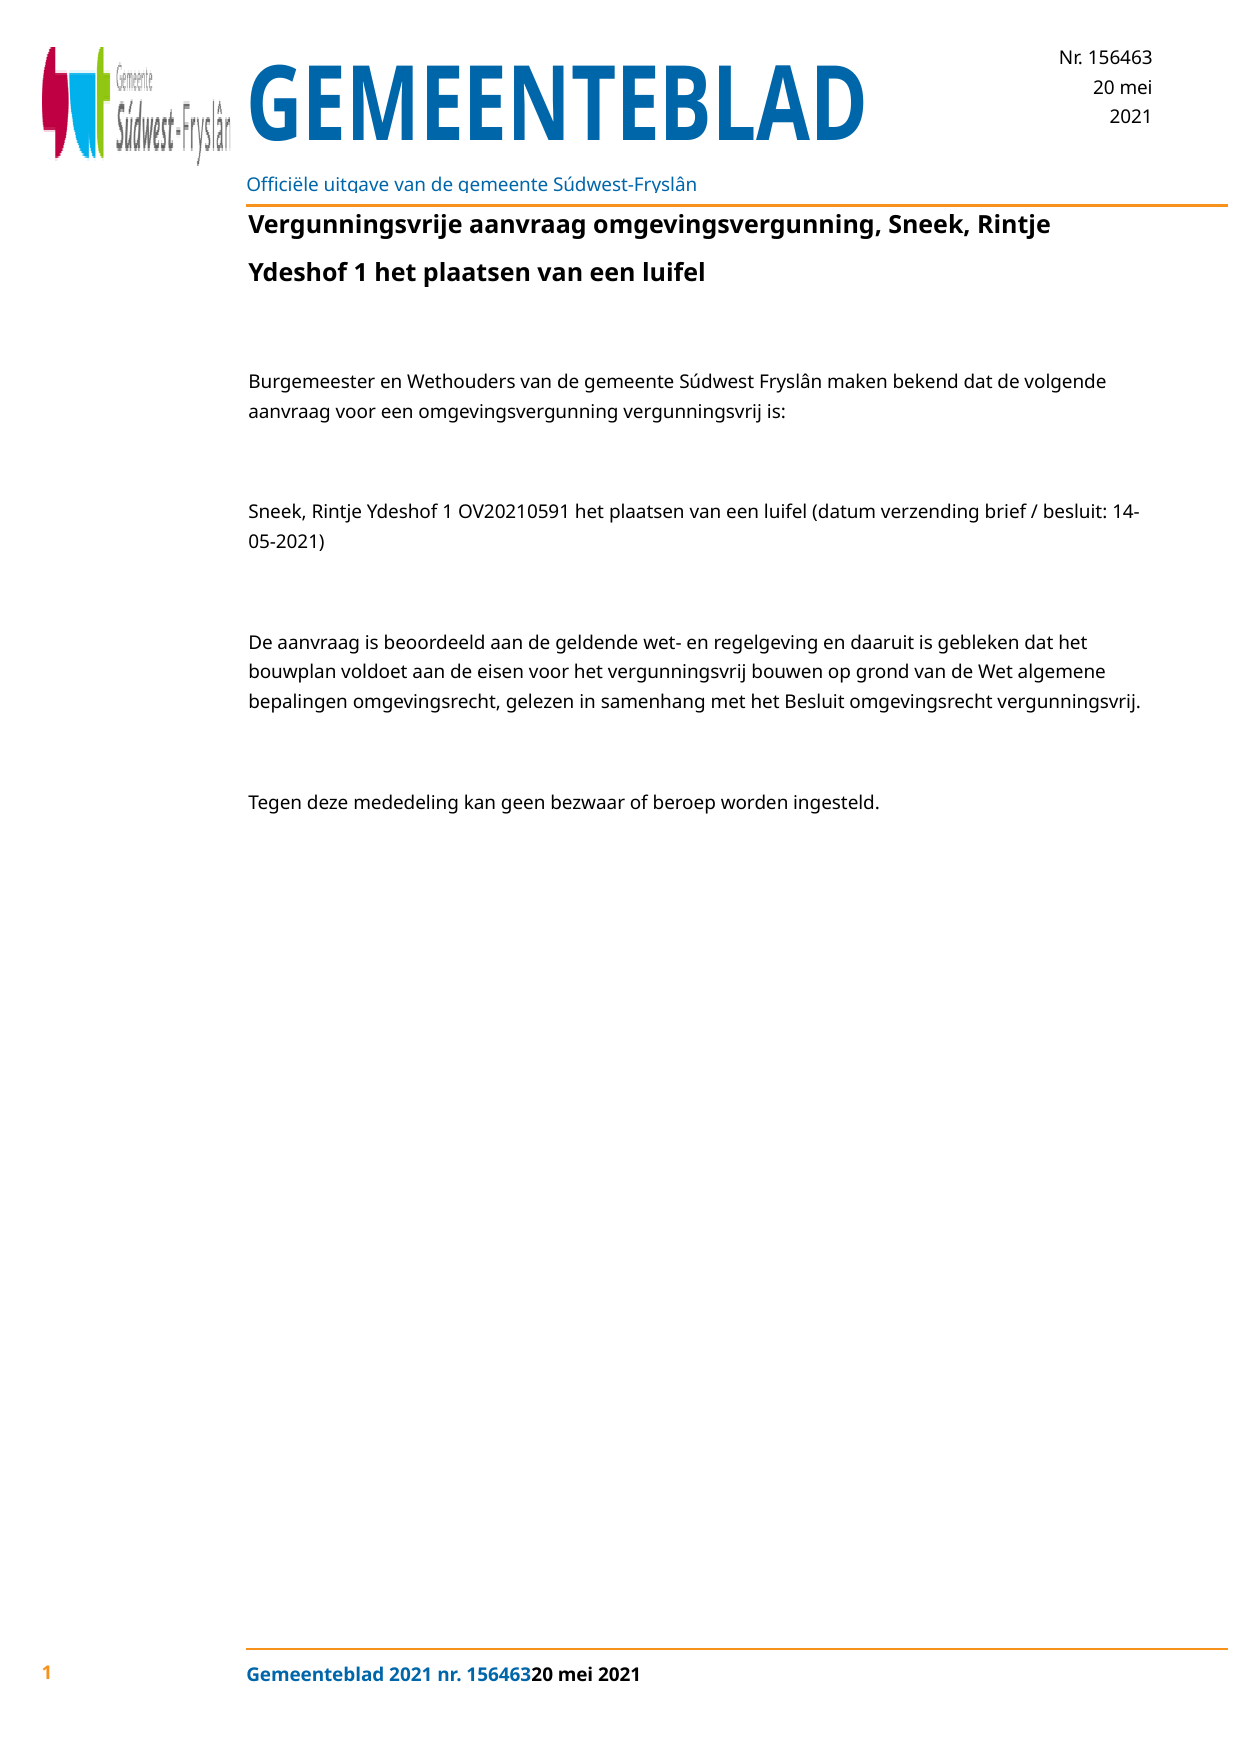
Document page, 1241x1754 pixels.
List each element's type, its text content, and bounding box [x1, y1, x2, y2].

text De aanvraag is beoordeeld aan de geldende wet- en regelgeving en daaruit is gebleken dat het bouwplan voldoet aan de eisen voor het vergunningsvrij bouwen op grond van de Wet algemene bepalingen omgevingsrecht, gelezen in samenhang met het Besluit omgevingsrecht vergunningsvrij. [248, 629, 1152, 714]
text Vergunningsvrije aanvraag omgevingsvergunning, Sneek, Rintje Ydeshof 1 het plaatsen van een luifel [248, 207, 1152, 288]
text Burgemeester en Wethouders van de gemeente Súdwest Fryslân maken bekend dat de volgende aanvraag voor een omgevingsvergunning vergunningsvrij is: [248, 368, 1152, 424]
picture [41, 47, 231, 172]
text Tegen deze mededeling kan geen bezwaar of beroep worden ingesteld. [248, 789, 1152, 815]
text Sneek, Rintje Ydeshof 1 OV20210591 het plaatsen van een luifel (datum verzending brief / besluit: 14-05-2021) [248, 499, 1152, 554]
